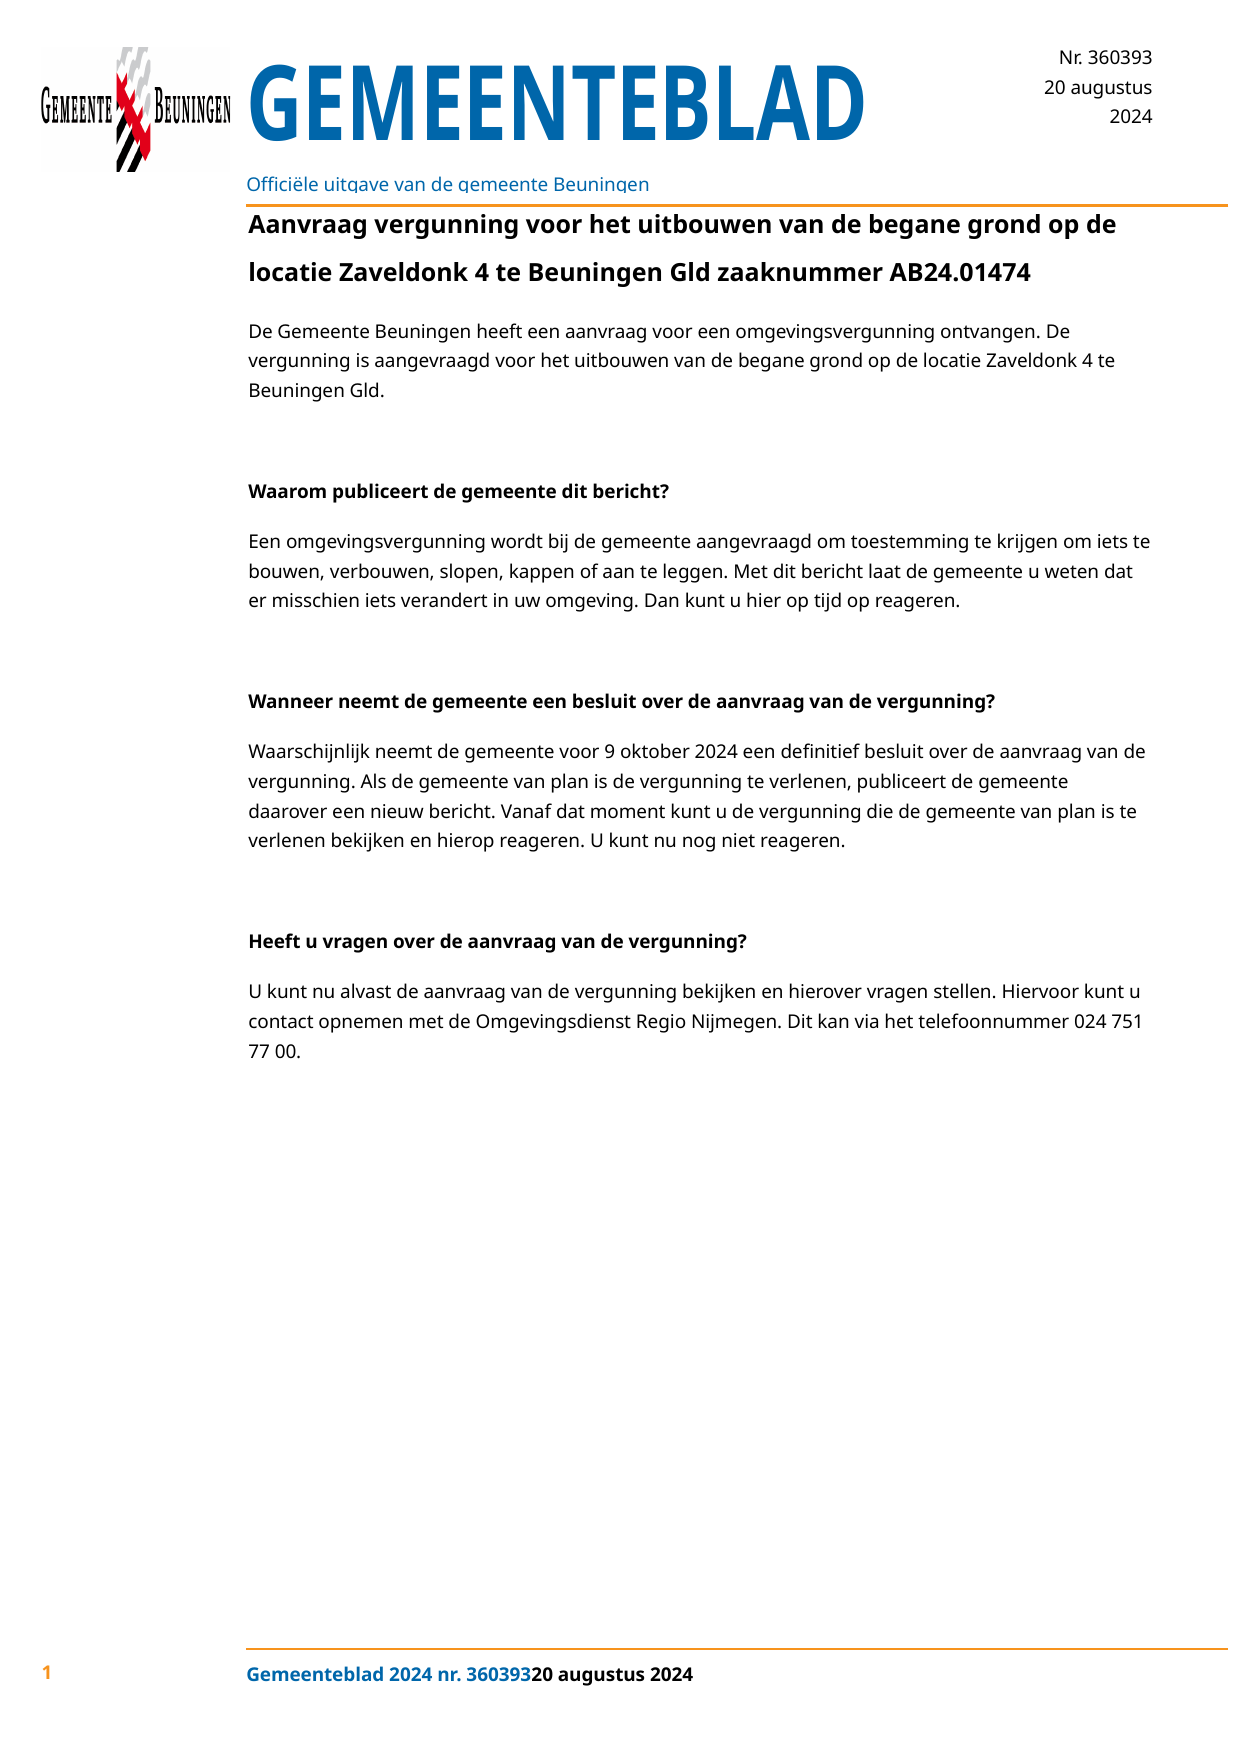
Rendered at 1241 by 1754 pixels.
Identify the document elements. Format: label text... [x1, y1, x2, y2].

text Heeft u vragen over de aanvraag van de vergunning? [248, 928, 1152, 954]
text Waarschijnlijk neemt de gemeente voor 9 oktober 2024 een definitief besluit over de aanvraag van de vergunning. Als de gemeente van plan is de vergunning te verlenen, publiceert de gemeente daarover een nieuw bericht. Vanaf dat moment kunt u de vergunning die de gemeente van plan is te verlenen bekijken en hierop reageren. U kunt nu nog niet reageren. [248, 739, 1152, 853]
text De Gemeente Beuningen heeft een aanvraag voor een omgevingsvergunning ontvangen. De vergunning is aangevraagd voor het uitbouwen van de begane grond op de locatie Zaveldonk 4 te Beuningen Gld. [248, 318, 1152, 403]
picture [41, 47, 231, 172]
text U kunt nu alvast de aanvraag van de vergunning bekijken en hierover vragen stellen. Hiervoor kunt u contact opnemen met de Omgevingsdienst Regio Nijmegen. Dit kan via het telefoonnummer 024 751 77 00. [248, 979, 1152, 1064]
text Waarom publiceert de gemeente dit bericht? [248, 478, 1152, 504]
text Een omgevingsvergunning wordt bij de gemeente aangevraagd om toestemming te krijgen om iets te bouwen, verbouwen, slopen, kappen of aan te leggen. Met dit bericht laat de gemeente u weten dat er misschien iets verandert in uw omgeving. Dan kunt u hier op tijd op reageren. [248, 528, 1152, 613]
text Aanvraag vergunning voor het uitbouwen van de begane grond op de locatie Zaveldonk 4 te Beuningen Gld zaaknummer AB24.01474 [248, 207, 1152, 288]
text Wanneer neemt de gemeente een besluit over de aanvraag van de vergunning? [248, 688, 1152, 714]
